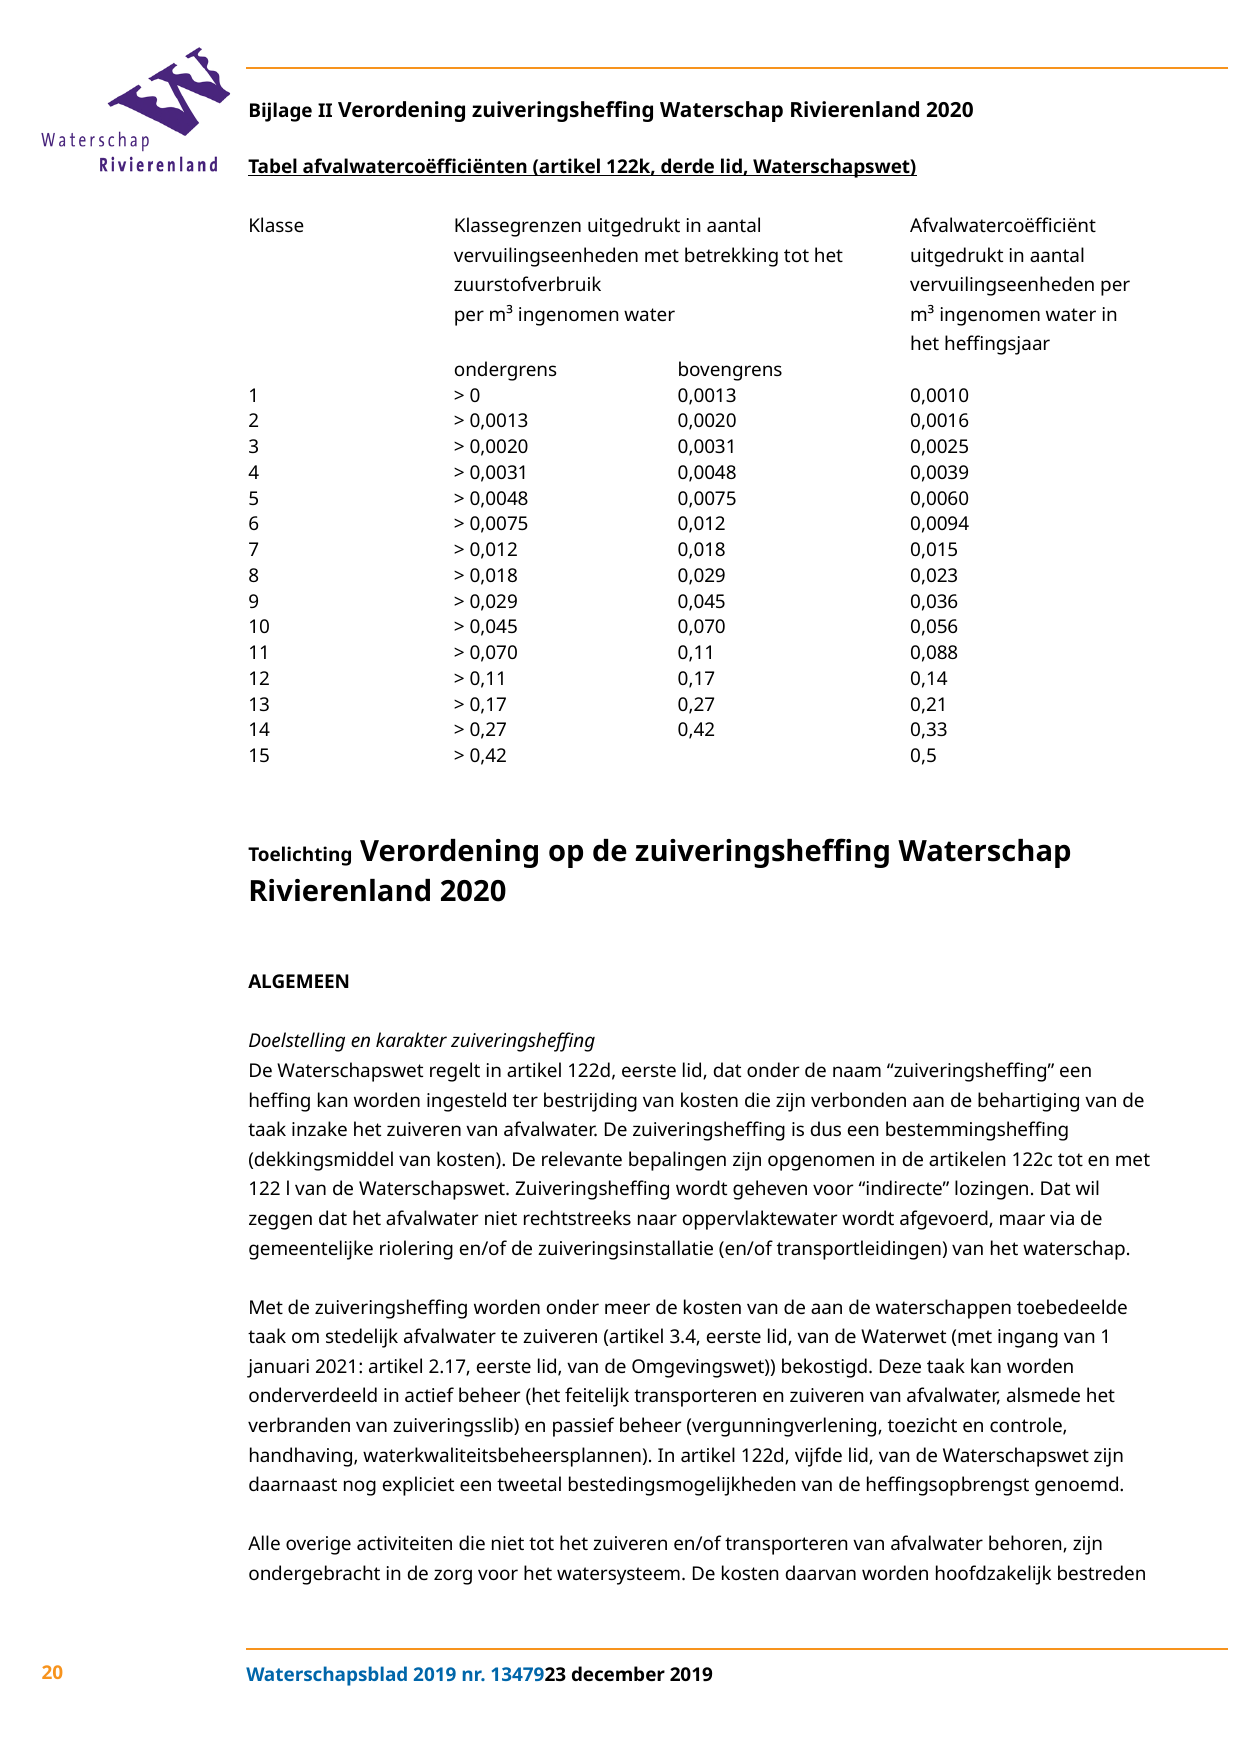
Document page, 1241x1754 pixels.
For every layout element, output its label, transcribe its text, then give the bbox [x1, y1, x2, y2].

table_cell 12 [248, 665, 454, 691]
table_cell > 0,018 [454, 562, 677, 588]
table_cell > 0,045 [454, 614, 677, 639]
table_cell 15 [248, 742, 454, 768]
table_cell 11 [248, 639, 454, 665]
table_header Klasse [248, 212, 454, 356]
table_cell 0,0060 [910, 485, 1152, 511]
table_cell [678, 742, 910, 768]
table_cell 0,0025 [910, 434, 1152, 459]
picture [41, 47, 231, 172]
table_cell 0,42 [678, 716, 910, 742]
table_cell > 0,012 [454, 536, 677, 562]
text Bijlage II Verordening zuiveringsheffing Waterschap Rivierenland 2020 [248, 95, 1152, 123]
table_cell > 0,11 [454, 665, 677, 691]
table_cell > 0,029 [454, 588, 677, 613]
table_cell > 0,0013 [454, 408, 677, 433]
table_cell 0,14 [910, 665, 1152, 691]
text Tabel afvalwatercoëfficiënten (artikel 122k, derde lid, Waterschapswet) [248, 153, 1152, 179]
table_cell 9 [248, 588, 454, 613]
table_cell > 0,0020 [454, 434, 677, 459]
table_cell 0,21 [910, 691, 1152, 716]
table_cell 8 [248, 562, 454, 588]
table_cell 6 [248, 511, 454, 536]
table_cell 0,0010 [910, 382, 1152, 408]
table_cell > 0 [454, 382, 677, 408]
table_cell 10 [248, 614, 454, 639]
table_cell 0,088 [910, 639, 1152, 665]
text ALGEMEEN [248, 968, 1152, 994]
table_cell > 0,27 [454, 716, 677, 742]
table_cell > 0,070 [454, 639, 677, 665]
table_cell 0,11 [678, 639, 910, 665]
table_cell 3 [248, 434, 454, 459]
table_cell 0,070 [678, 614, 910, 639]
table_cell 0,0031 [678, 434, 910, 459]
table_cell > 0,0031 [454, 459, 677, 485]
table_cell > 0,17 [454, 691, 677, 716]
table_cell 0,0016 [910, 408, 1152, 433]
table_cell 0,33 [910, 716, 1152, 742]
table_cell 7 [248, 536, 454, 562]
table_cell 0,056 [910, 614, 1152, 639]
table_cell 0,5 [910, 742, 1152, 768]
text De Waterschapswet regelt in artikel 122d, eerste lid, dat onder de naam “zuiveringsheffing” een heffing kan worden ingesteld ter bestrijding van kosten die zijn verbonden aan de behartiging van de taak inzake het zuiveren van afvalwater. De zuiveringsheffing is dus een bestemmingsheffing (dekkingsmiddel van kosten). De relevante bepalingen zijn opgenomen in de artikelen 122c tot en met 122 l van de Waterschapswet. Zuiveringsheffing wordt geheven voor “indirecte” lozingen. Dat wil zeggen dat het afvalwater niet rechtstreeks naar oppervlaktewater wordt afgevoerd, maar via de gemeentelijke riolering en/of de zuiveringsinstallatie (en/of transportleidingen) van het waterschap. [248, 1057, 1152, 1260]
table_cell 14 [248, 716, 454, 742]
table_cell 0,0039 [910, 459, 1152, 485]
table_cell 0,0020 [678, 408, 910, 433]
table_cell 0,17 [678, 665, 910, 691]
table_cell 0,0013 [678, 382, 910, 408]
table_cell > 0,42 [454, 742, 677, 768]
table_cell ondergrens [454, 356, 677, 382]
table_cell 5 [248, 485, 454, 511]
text Toelichting Verordening op de zuiveringsheffing Waterschap Rivierenland 2020 [248, 830, 1152, 910]
text Alle overige activiteiten die niet tot het zuiveren en/of transporteren van afvalwater behoren, zijn ondergebracht in de zorg voor het watersysteem. De kosten daarvan worden hoofdzakelijk bestreden [248, 1531, 1152, 1586]
table_cell [910, 356, 1152, 382]
table_header Klassegrenzen uitgedrukt in aantal vervuilingseenheden met betrekking tot het zuurstofverbruik per m³ ingenomen water [454, 212, 910, 356]
table_cell 2 [248, 408, 454, 433]
table_cell 13 [248, 691, 454, 716]
table_cell [248, 356, 454, 382]
table_cell > 0,0075 [454, 511, 677, 536]
table_cell 0,023 [910, 562, 1152, 588]
table_cell 0,012 [678, 511, 910, 536]
table_cell 0,018 [678, 536, 910, 562]
table_cell 0,015 [910, 536, 1152, 562]
table_cell 0,036 [910, 588, 1152, 613]
text Doelstelling en karakter zuiveringsheffing [248, 1028, 1152, 1053]
table_cell 0,0048 [678, 459, 910, 485]
table_cell 0,27 [678, 691, 910, 716]
table_cell 0,029 [678, 562, 910, 588]
table_cell 1 [248, 382, 454, 408]
table_header Afvalwatercoëfficiënt uitgedrukt in aantal vervuilingseenheden per m³ ingenomen water in het heffingsjaar [910, 212, 1152, 356]
table_cell > 0,0048 [454, 485, 677, 511]
table_cell 0,045 [678, 588, 910, 613]
table_cell 0,0094 [910, 511, 1152, 536]
table_cell 0,0075 [678, 485, 910, 511]
text Met de zuiveringsheffing worden onder meer de kosten van de aan de waterschappen toebedeelde taak om stedelijk afvalwater te zuiveren (artikel 3.4, eerste lid, van de Waterwet (met ingang van 1 januari 2021: artikel 2.17, eerste lid, van de Omgevingswet)) bekostigd. Deze taak kan worden onderverdeeld in actief beheer (het feitelijk transporteren en zuiveren van afvalwater, alsmede het verbranden van zuiveringsslib) en passief beheer (vergunningverlening, toezicht en controle, handhaving, waterkwaliteitsbeheersplannen). In artikel 122d, vijfde lid, van de Waterschapswet zijn daarnaast nog expliciet een tweetal bestedingsmogelijkheden van de heffingsopbrengst genoemd. [248, 1294, 1152, 1497]
table_cell bovengrens [678, 356, 910, 382]
table_cell 4 [248, 459, 454, 485]
